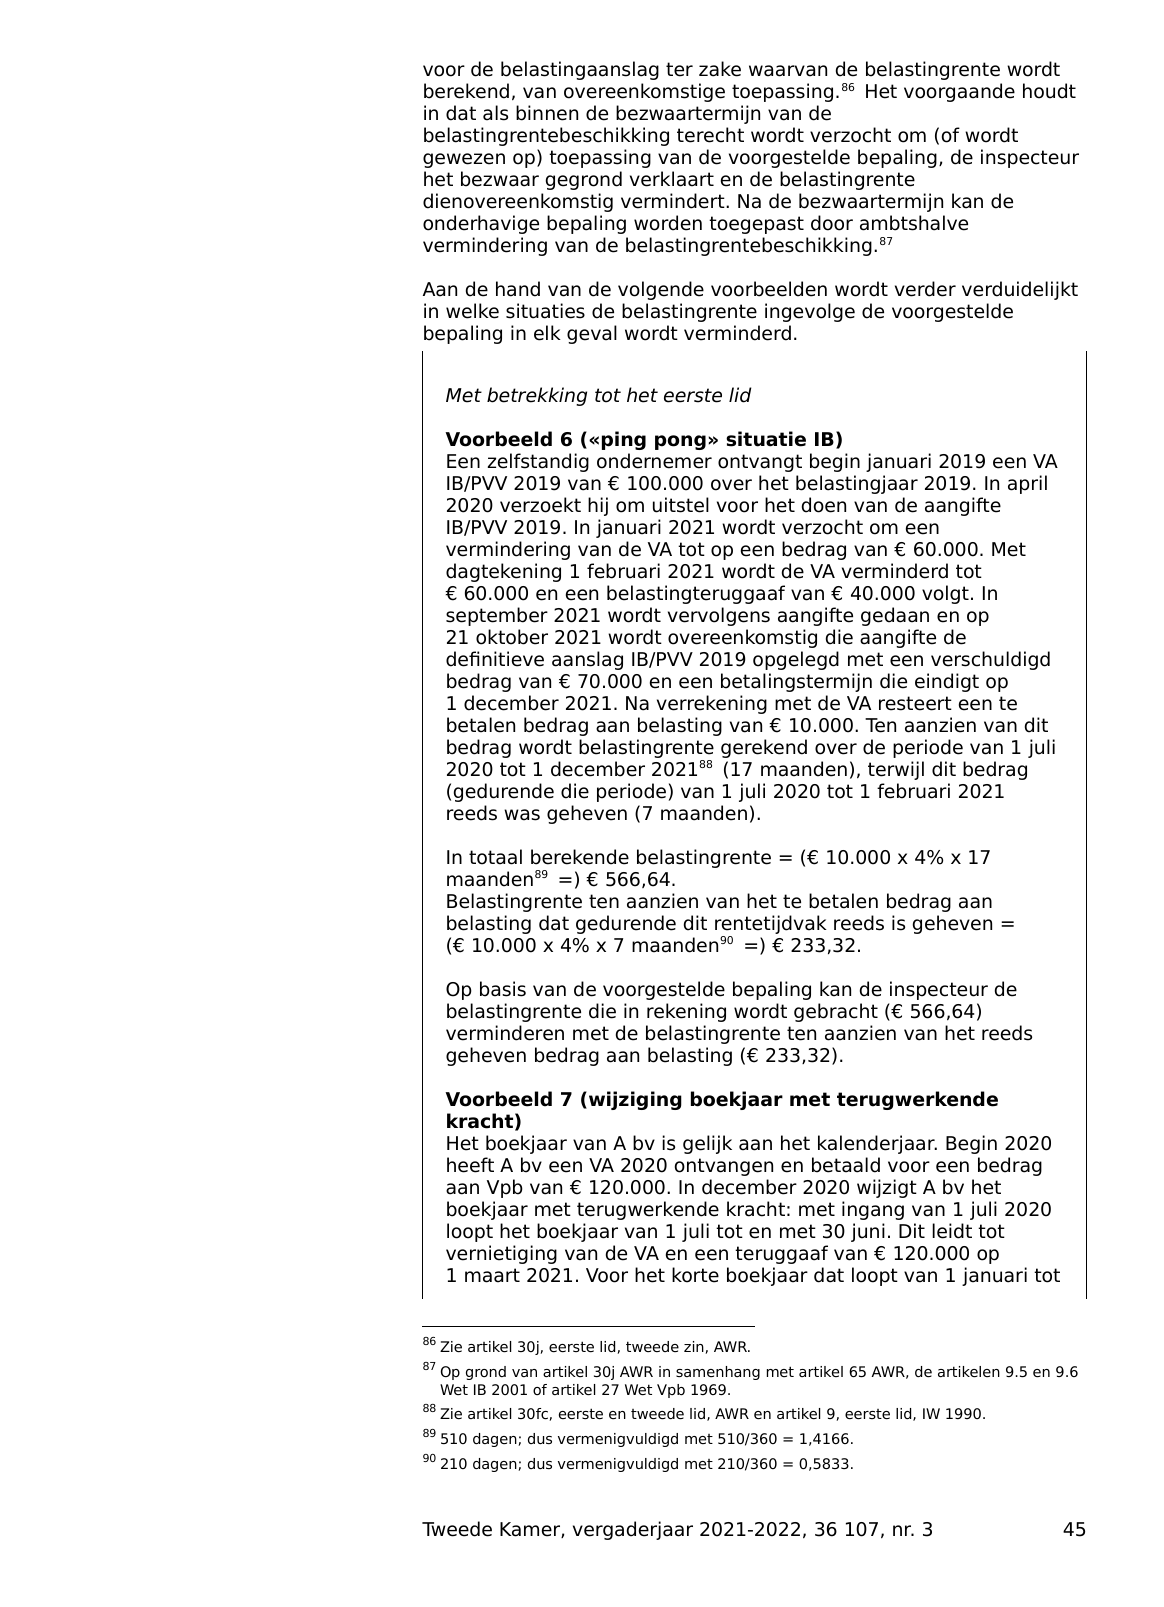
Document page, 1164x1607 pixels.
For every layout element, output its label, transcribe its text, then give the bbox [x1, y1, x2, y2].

text Op grond van artikel 30j AWR in samenhang met artikel 65 AWR, de artikelen 9.5 en 9.6 Wet IB 2001 of artikel 27 Wet Vpb 1969. [422, 1360, 1087, 1399]
text voor de belastingaanslag ter zake waarvan de belastingrente wordt berekend, van overeenkomstige toepassing. Het voorgaande houdt in dat als binnen de bezwaartermijn van de belastingrentebeschikking terecht wordt verzocht om (of wordt gewezen op) toepassing van de voorgestelde bepaling, de inspecteur het bezwaar gegrond verklaart en de belastingrente dienovereenkomstig vermindert. Na de bezwaartermijn kan de onderhavige bepaling worden toegepast door ambtshalve vermindering van de belastingrentebeschikking. [422, 59, 1087, 257]
table_header Met betrekking tot het eerste lid Voorbeeld 6 («ping pong» situatie IB) Een zelfstandig ondernemer ontvangt begin januari 2019 een VA IB/PVV 2019 van € 100.000 over het belastingjaar 2019. In april 2020 verzoekt hij om uitstel voor het doen van de aangifte IB/PVV 2019. In januari 2021 wordt verzocht om een vermindering van de VA tot op een bedrag van € 60.000. Met dagtekening 1 februari 2021 wordt de VA verminderd tot € 60.000 en een belastingteruggaaf van € 40.000 volgt. In september 2021 wordt vervolgens aangifte gedaan en op 21 oktober 2021 wordt overeenkomstig die aangifte de definitieve aanslag IB/PVV 2019 opgelegd met een verschuldigd bedrag van € 70.000 en een betalingstermijn die eindigt op 1 december 2021. Na verrekening met de VA resteert een te betalen bedrag aan belasting van € 10.000. Ten aanzien van dit bedrag wordt belastingrente gerekend over de periode van 1 juli 2020 tot 1 december 2021 (17 maanden), terwijl dit bedrag (gedurende die periode) van 1 juli 2020 tot 1 februari 2021 reeds was geheven (7 maanden). In totaal berekende belastingrente = (€ 10.000 x 4% x 17 maanden =) € 566,64. Belastingrente ten aanzien van het te betalen bedrag aan belasting dat gedurende dit rentetijdvak reeds is geheven = (€ 10.000 x 4% x 7 maanden =) € 233,32. Op basis van de voorgestelde bepaling kan de inspecteur de belastingrente die in rekening wordt gebracht (€ 566,64) verminderen met de belastingrente ten aanzien van het reeds geheven bedrag aan belasting (€ 233,32). Voorbeeld 7 (wijziging boekjaar met terugwerkende kracht) Het boekjaar van A bv is gelijk aan het kalenderjaar. Begin 2020 heeft A bv een VA 2020 ontvangen en betaald voor een bedrag aan Vpb van € 120.000. In december 2020 wijzigt A bv het boekjaar met terugwerkende kracht: met ingang van 1 juli 2020 loopt het boekjaar van 1 juli tot en met 30 juni. Dit leidt tot vernietiging van de VA en een teruggaaf van € 120.000 op 1 maart 2021. Voor het korte boekjaar dat loopt van 1 januari tot [423, 351, 1086, 1299]
text Zie artikel 30j, eerste lid, tweede zin, AWR. [422, 1335, 1087, 1357]
text Aan de hand van de volgende voorbeelden wordt verder verduidelijkt in welke situaties de belastingrente ingevolge de voorgestelde bepaling in elk geval wordt verminderd. [422, 279, 1087, 345]
